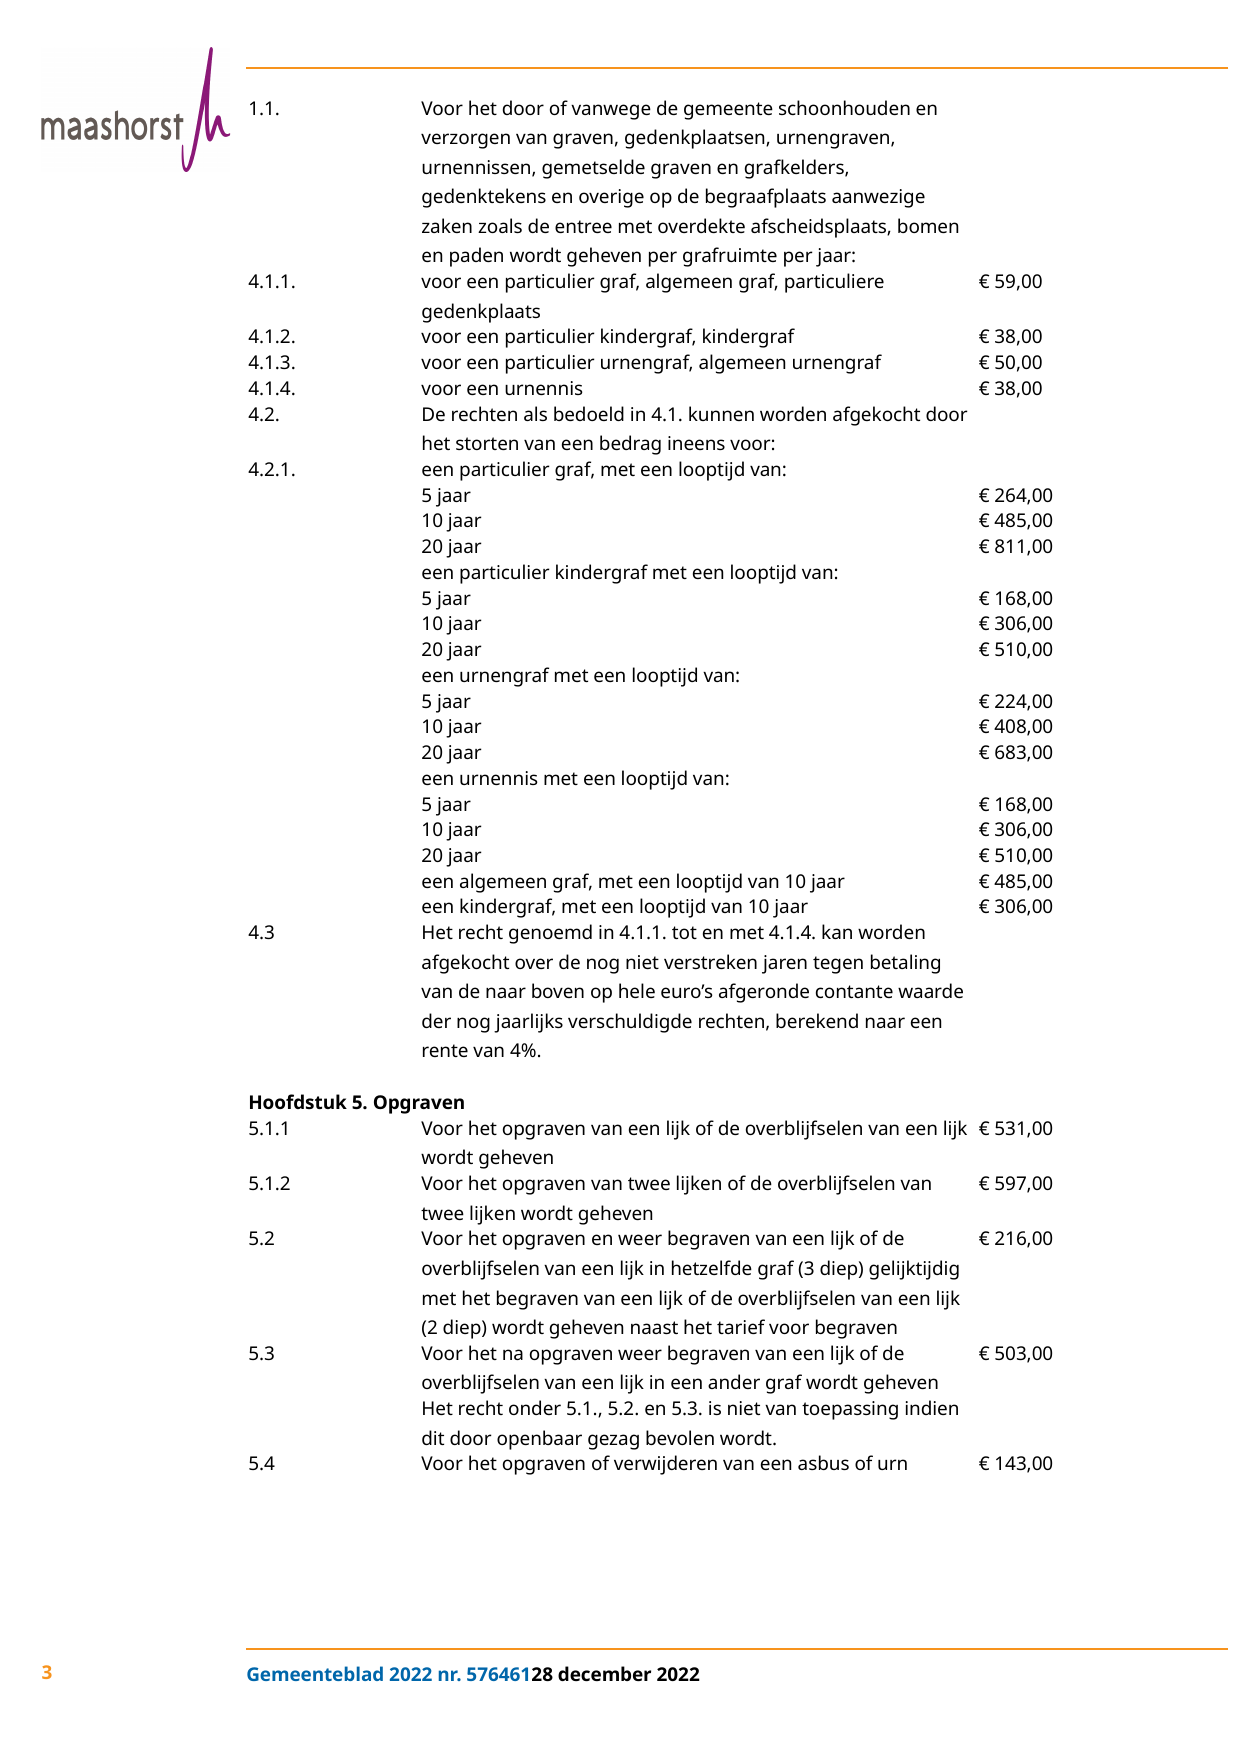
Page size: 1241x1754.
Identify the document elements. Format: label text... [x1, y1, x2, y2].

table_cell een particulier graf, met een looptijd van: [421, 456, 978, 482]
table_cell 5 jaar [421, 482, 978, 508]
table_cell 5.4 [248, 1451, 421, 1476]
table_cell 4.1.4. [248, 375, 421, 401]
table_cell [248, 894, 421, 919]
table_cell 5.1.2 [248, 1170, 421, 1226]
table_cell [248, 534, 421, 559]
table_cell € 168,00 [979, 791, 1152, 816]
table_cell [248, 688, 421, 713]
table_cell € 59,00 [979, 269, 1152, 324]
picture [41, 47, 231, 172]
table_cell € 503,00 [979, 1340, 1152, 1395]
table_cell [248, 559, 421, 585]
table_cell 10 jaar [421, 816, 978, 842]
table_cell [979, 1395, 1152, 1451]
table_cell een particulier kindergraf met een looptijd van: [421, 559, 978, 585]
table_cell [979, 95, 1152, 268]
table_cell [248, 739, 421, 765]
table_cell [979, 919, 1152, 1063]
table_cell € 38,00 [979, 324, 1152, 349]
table_cell [248, 611, 421, 636]
table_cell 4.1.3. [248, 350, 421, 375]
table_cell 4.1.2. [248, 324, 421, 349]
table_cell een algemeen graf, met een looptijd van 10 jaar [421, 868, 978, 894]
table_cell € 306,00 [979, 611, 1152, 636]
table_cell [248, 1064, 1152, 1089]
table_cell [248, 1395, 421, 1451]
table_cell 20 jaar [421, 636, 978, 662]
table_cell 20 jaar [421, 739, 978, 765]
table_cell [248, 482, 421, 508]
table_cell een kindergraf, met een looptijd van 10 jaar [421, 894, 978, 919]
table_cell [248, 508, 421, 533]
table_cell Het recht onder 5.1., 5.2. en 5.3. is niet van toepassing indien dit door openbaar gezag bevolen wordt. [421, 1395, 978, 1451]
table_cell [979, 559, 1152, 585]
table_cell € 531,00 [979, 1115, 1152, 1170]
table_cell 10 jaar [421, 611, 978, 636]
table_cell voor een particulier urnengraf, algemeen urnengraf [421, 350, 978, 375]
table_cell Hoofdstuk 5. Opgraven [248, 1089, 1152, 1115]
table_cell [979, 662, 1152, 688]
table_cell € 38,00 [979, 375, 1152, 401]
table_cell [979, 456, 1152, 482]
table_cell voor een particulier graf, algemeen graf, particuliere gedenkplaats [421, 269, 978, 324]
table_cell € 597,00 [979, 1170, 1152, 1226]
table_cell Voor het opgraven of verwijderen van een asbus of urn [421, 1451, 978, 1476]
table_cell € 224,00 [979, 688, 1152, 713]
table_cell € 143,00 [979, 1451, 1152, 1476]
table_cell € 306,00 [979, 894, 1152, 919]
table_cell 5 jaar [421, 585, 978, 611]
table_cell voor een particulier kindergraf, kindergraf [421, 324, 978, 349]
table_cell € 485,00 [979, 868, 1152, 894]
table_cell voor een urnennis [421, 375, 978, 401]
table_cell € 306,00 [979, 816, 1152, 842]
table_cell 1.1. [248, 95, 421, 268]
table_cell Voor het na opgraven weer begraven van een lijk of de overblijfselen van een lijk in een ander graf wordt geheven [421, 1340, 978, 1395]
table_cell Voor het opgraven van een lijk of de overblijfselen van een lijk wordt geheven [421, 1115, 978, 1170]
table_cell Voor het door of vanwege de gemeente schoonhouden en verzorgen van graven, gedenkplaatsen, urnengraven, urnennissen, gemetselde graven en grafkelders, gedenktekens en overige op de begraafplaats aanwezige zaken zoals de entree met overdekte afscheidsplaats, bomen en paden wordt geheven per grafruimte per jaar: [421, 95, 978, 268]
table_cell € 216,00 [979, 1226, 1152, 1340]
table_cell 5 jaar [421, 688, 978, 713]
table_cell € 811,00 [979, 534, 1152, 559]
table_cell € 683,00 [979, 739, 1152, 765]
table_cell De rechten als bedoeld in 4.1. kunnen worden afgekocht door het storten van een bedrag ineens voor: [421, 401, 978, 456]
table_cell Voor het opgraven van twee lijken of de overblijfselen van twee lijken wordt geheven [421, 1170, 978, 1226]
table_cell [248, 636, 421, 662]
table_cell € 264,00 [979, 482, 1152, 508]
table_cell [248, 791, 421, 816]
table_cell Voor het opgraven en weer begraven van een lijk of de overblijfselen van een lijk in hetzelfde graf (3 diep) gelijktijdig met het begraven van een lijk of de overblijfselen van een lijk (2 diep) wordt geheven naast het tarief voor begraven [421, 1226, 978, 1340]
table_cell 5.1.1 [248, 1115, 421, 1170]
table_cell [248, 662, 421, 688]
table_cell 4.2. [248, 401, 421, 456]
table_cell € 50,00 [979, 350, 1152, 375]
table_cell 4.2.1. [248, 456, 421, 482]
table_cell 4.3 [248, 919, 421, 1063]
table_cell 10 jaar [421, 508, 978, 533]
table_cell [979, 401, 1152, 456]
table_cell € 168,00 [979, 585, 1152, 611]
table_cell € 408,00 [979, 714, 1152, 739]
table_cell [248, 868, 421, 894]
table_cell een urnengraf met een looptijd van: [421, 662, 978, 688]
table_cell 5 jaar [421, 791, 978, 816]
table_cell Het recht genoemd in 4.1.1. tot en met 4.1.4. kan worden afgekocht over de nog niet verstreken jaren tegen betaling van de naar boven op hele euro’s afgeronde contante waarde der nog jaarlijks verschuldigde rechten, berekend naar een rente van 4%. [421, 919, 978, 1063]
table_cell [979, 765, 1152, 791]
table_cell 20 jaar [421, 534, 978, 559]
table_cell een urnennis met een looptijd van: [421, 765, 978, 791]
table_cell 20 jaar [421, 842, 978, 868]
table_cell € 510,00 [979, 842, 1152, 868]
table_cell [248, 816, 421, 842]
table_cell 4.1.1. [248, 269, 421, 324]
table_cell [248, 585, 421, 611]
table_cell 10 jaar [421, 714, 978, 739]
table_cell € 485,00 [979, 508, 1152, 533]
table_cell 5.3 [248, 1340, 421, 1395]
table_cell [248, 842, 421, 868]
table_cell [248, 714, 421, 739]
table_cell [248, 765, 421, 791]
table_cell € 510,00 [979, 636, 1152, 662]
table_cell 5.2 [248, 1226, 421, 1340]
